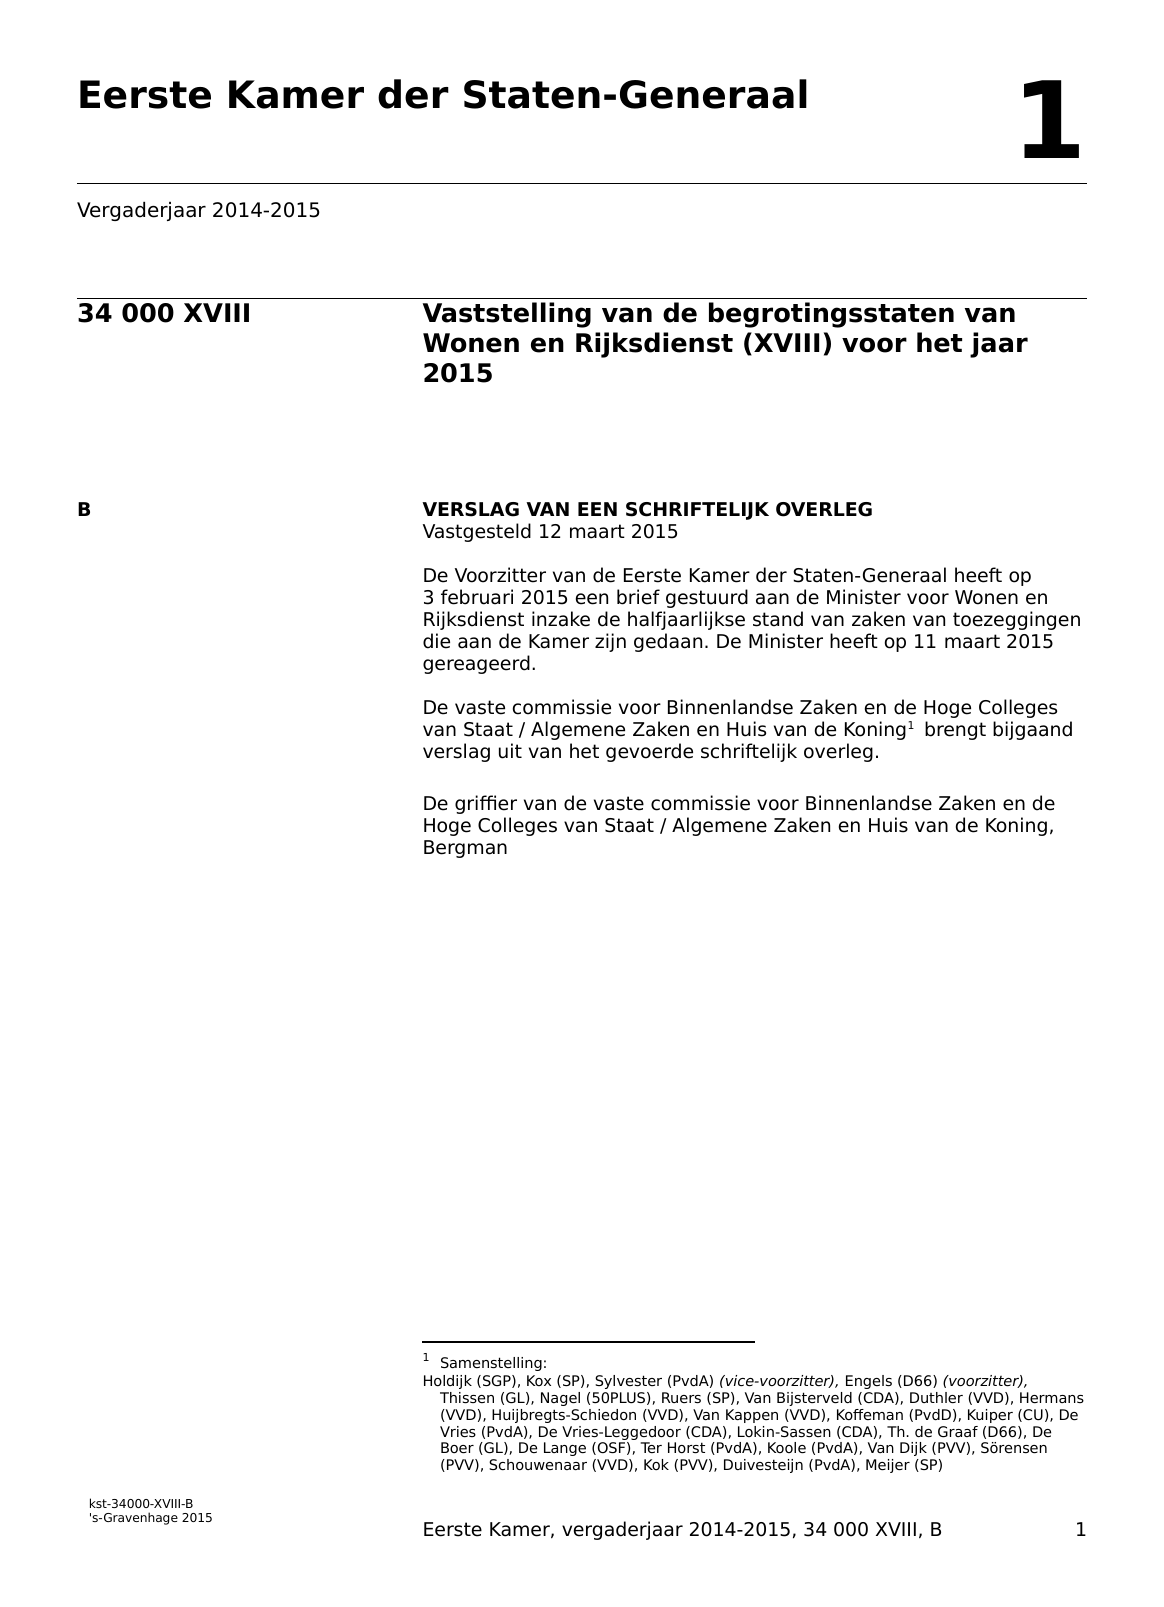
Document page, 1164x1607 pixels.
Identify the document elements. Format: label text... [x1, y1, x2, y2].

text Holdijk (SGP), Kox (SP), Sylvester (PvdA) (vice-voorzitter), Engels (D66) (voorzitter), Thissen (GL), Nagel (50PLUS), Ruers (SP), Van Bijsterveld (CDA), Duthler (VVD), Hermans (VVD), Huijbregts-Schiedon (VVD), Van Kappen (VVD), Koffeman (PvdD), Kuiper (CU), De Vries (PvdA), De Vries-Leggedoor (CDA), Lokin-Sassen (CDA), Th. de Graaf (D66), De Boer (GL), De Lange (OSF), Ter Horst (PvdA), Koole (PvdA), Van Dijk (PVV), Sörensen (PVV), Schouwenaar (VVD), Kok (PVV), Duivesteijn (PvdA), Meijer (SP) [422, 1373, 1087, 1474]
table_header 1 [886, 59, 1087, 183]
table_cell Vergaderjaar 2014-2015 [77, 184, 1087, 298]
table_header Eerste Kamer der Staten-Generaal [77, 59, 886, 183]
text Samenstelling: [422, 1351, 1087, 1373]
text De Voorzitter van de Eerste Kamer der Staten-Generaal heeft op 3 februari 2015 een brief gestuurd aan de Minister voor Wonen en Rijksdienst inzake de halfjaarlijkse stand van zaken van toezeggingen die aan de Kamer zijn gedaan. De Minister heeft op 11 maart 2015 gereageerd. [422, 565, 1087, 675]
text 's-Gravenhage 2015 [88, 1511, 323, 1525]
text Vastgesteld 12 maart 2015 [422, 521, 1087, 543]
subtitle 34 000 XVIII Vaststelling van de begrotingsstaten van Wonen en Rijksdienst (XVIII) voor het jaar 2015 [77, 299, 1087, 388]
text De vaste commissie voor Binnenlandse Zaken en de Hoge Colleges van Staat / Algemene Zaken en Huis van de Koning brengt bijgaand verslag uit van het gevoerde schriftelijk overleg. [422, 697, 1087, 763]
subtitle B VERSLAG VAN EEN SCHRIFTELIJK OVERLEG [77, 499, 1087, 521]
text De griffier van de vaste commissie voor Binnenlandse Zaken en de Hoge Colleges van Staat / Algemene Zaken en Huis van de Koning, Bergman [422, 793, 1087, 859]
text kst-34000-XVIII-B [88, 1497, 323, 1511]
